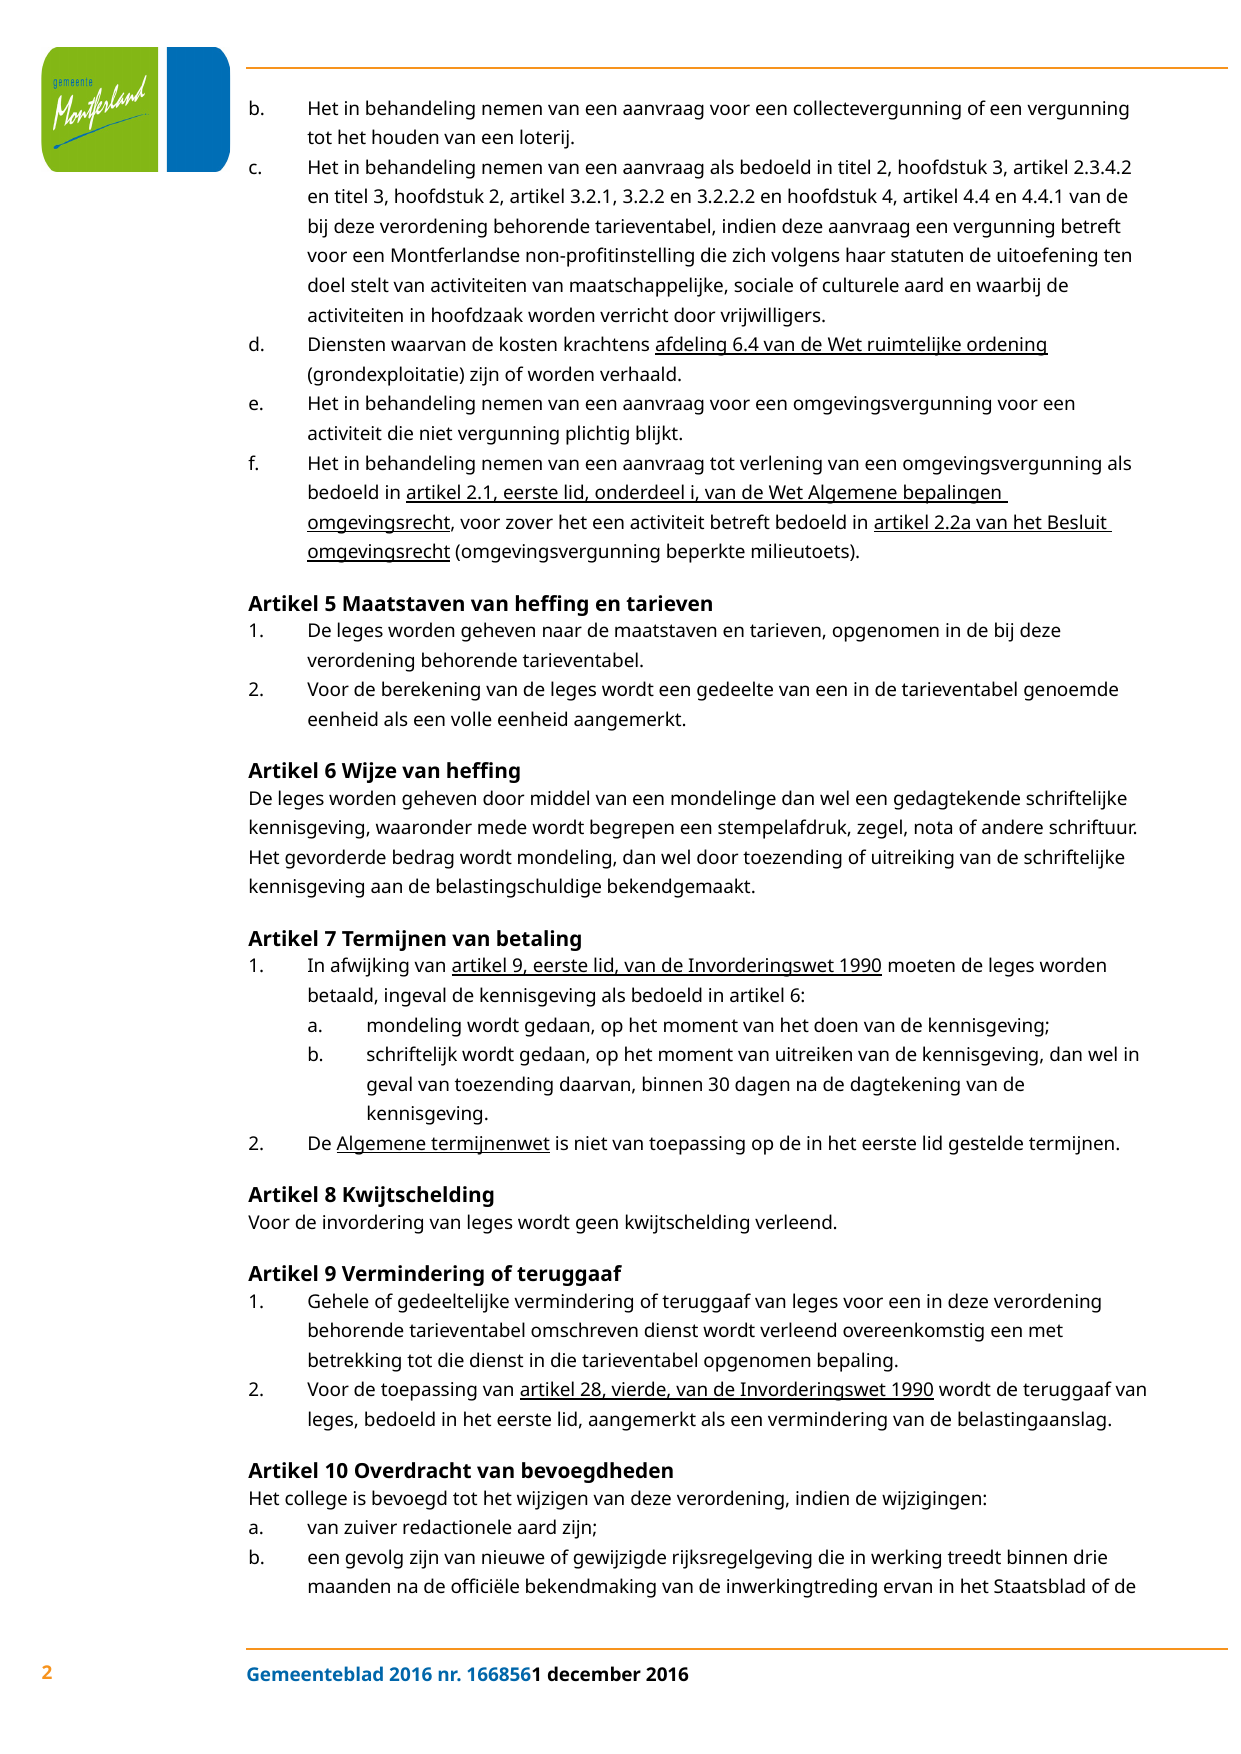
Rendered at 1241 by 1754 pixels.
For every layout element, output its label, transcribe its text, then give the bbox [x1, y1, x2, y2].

list Voor de berekening van de leges wordt een gedeelte van een in de tarieventabel genoemde eenheid als een volle eenheid aangemerkt. [248, 677, 1152, 732]
text Voor de invordering van leges wordt geen kwijtschelding verleend. [248, 1209, 1152, 1235]
list Gehele of gedeeltelijke vermindering of teruggaaf van leges voor een in deze verordening behorende tarieventabel omschreven dienst wordt verleend overeenkomstig een met betrekking tot die dienst in die tarieventabel opgenomen bepaling. [248, 1288, 1152, 1373]
text Artikel 8 Kwijtschelding [248, 1181, 1152, 1209]
text Het college is bevoegd tot het wijzigen van deze verordening, indien de wijzigingen: [248, 1485, 1152, 1511]
list mondeling wordt gedaan, op het moment van het doen van de kennisgeving; [307, 1012, 1152, 1037]
text De leges worden geheven door middel van een mondelinge dan wel een gedagtekende schriftelijke kennisgeving, waaronder mede wordt begrepen een stempelafdruk, zegel, nota of andere schriftuur. Het gevorderde bedrag wordt mondeling, dan wel door toezending of uitreiking van de schriftelijke kennisgeving aan de belastingschuldige bekendgemaakt. [248, 785, 1152, 899]
list Het in behandeling nemen van een aanvraag voor een collectevergunning of een vergunning tot het houden van een loterij. [248, 95, 1152, 150]
list Het in behandeling nemen van een aanvraag als bedoeld in titel 2, hoofdstuk 3, artikel 2.3.4.2 en titel 3, hoofdstuk 2, artikel 3.2.1, 3.2.2 en 3.2.2.2 en hoofdstuk 4, artikel 4.4 en 4.4.1 van de bij deze verordening behorende tarieventabel, indien deze aanvraag een vergunning betreft voor een Montferlandse non-profitinstelling die zich volgens haar statuten de uitoefening ten doel stelt van activiteiten van maatschappelijke, sociale of culturele aard en waarbij de activiteiten in hoofdzaak worden verricht door vrijwilligers. [248, 154, 1152, 328]
list een gevolg zijn van nieuwe of gewijzigde rijksregelgeving die in werking treedt binnen drie maanden na de officiële bekendmaking van de inwerkingtreding ervan in het Staatsblad of de [248, 1544, 1152, 1599]
list De leges worden geheven naar de maatstaven en tarieven, opgenomen in de bij deze verordening behorende tarieventabel. [248, 617, 1152, 673]
text Artikel 6 Wijze van heffing [248, 757, 1152, 785]
picture [41, 47, 231, 172]
text Artikel 7 Termijnen van betaling [248, 924, 1152, 953]
text Artikel 5 Maatstaven van heffing en tarieven [248, 589, 1152, 617]
list Het in behandeling nemen van een aanvraag voor een omgevingsvergunning voor een activiteit die niet vergunning plichtig blijkt. [248, 391, 1152, 446]
list In afwijking van artikel 9, eerste lid, van de Invorderingswet 1990 moeten de leges worden betaald, ingeval de kennisgeving als bedoeld in artikel 6: [248, 953, 1152, 1008]
list Diensten waarvan de kosten krachtens afdeling 6.4 van de Wet ruimtelijke ordening (grondexploitatie) zijn of worden verhaald. [248, 331, 1152, 387]
list schriftelijk wordt gedaan, op het moment van uitreiken van de kennisgeving, dan wel in geval van toezending daarvan, binnen 30 dagen na de dagtekening van de kennisgeving. [307, 1041, 1152, 1126]
list Het in behandeling nemen van een aanvraag tot verlening van een omgevingsvergunning als bedoeld in artikel 2.1, eerste lid, onderdeel i, van de Wet Algemene bepalingen omgevingsrecht, voor zover het een activiteit betreft bedoeld in artikel 2.2a van het Besluit omgevingsrecht (omgevingsvergunning beperkte milieutoets). [248, 450, 1152, 564]
list De Algemene termijnenwet is niet van toepassing op de in het eerste lid gestelde termijnen. [248, 1130, 1152, 1156]
text Artikel 9 Vermindering of teruggaaf [248, 1259, 1152, 1288]
list van zuiver redactionele aard zijn; [248, 1514, 1152, 1540]
list Voor de toepassing van artikel 28, vierde, van de Invorderingswet 1990 wordt de teruggaaf van leges, bedoeld in het eerste lid, aangemerkt als een vermindering van de belastingaanslag. [248, 1377, 1152, 1432]
text Artikel 10 Overdracht van bevoegdheden [248, 1457, 1152, 1485]
